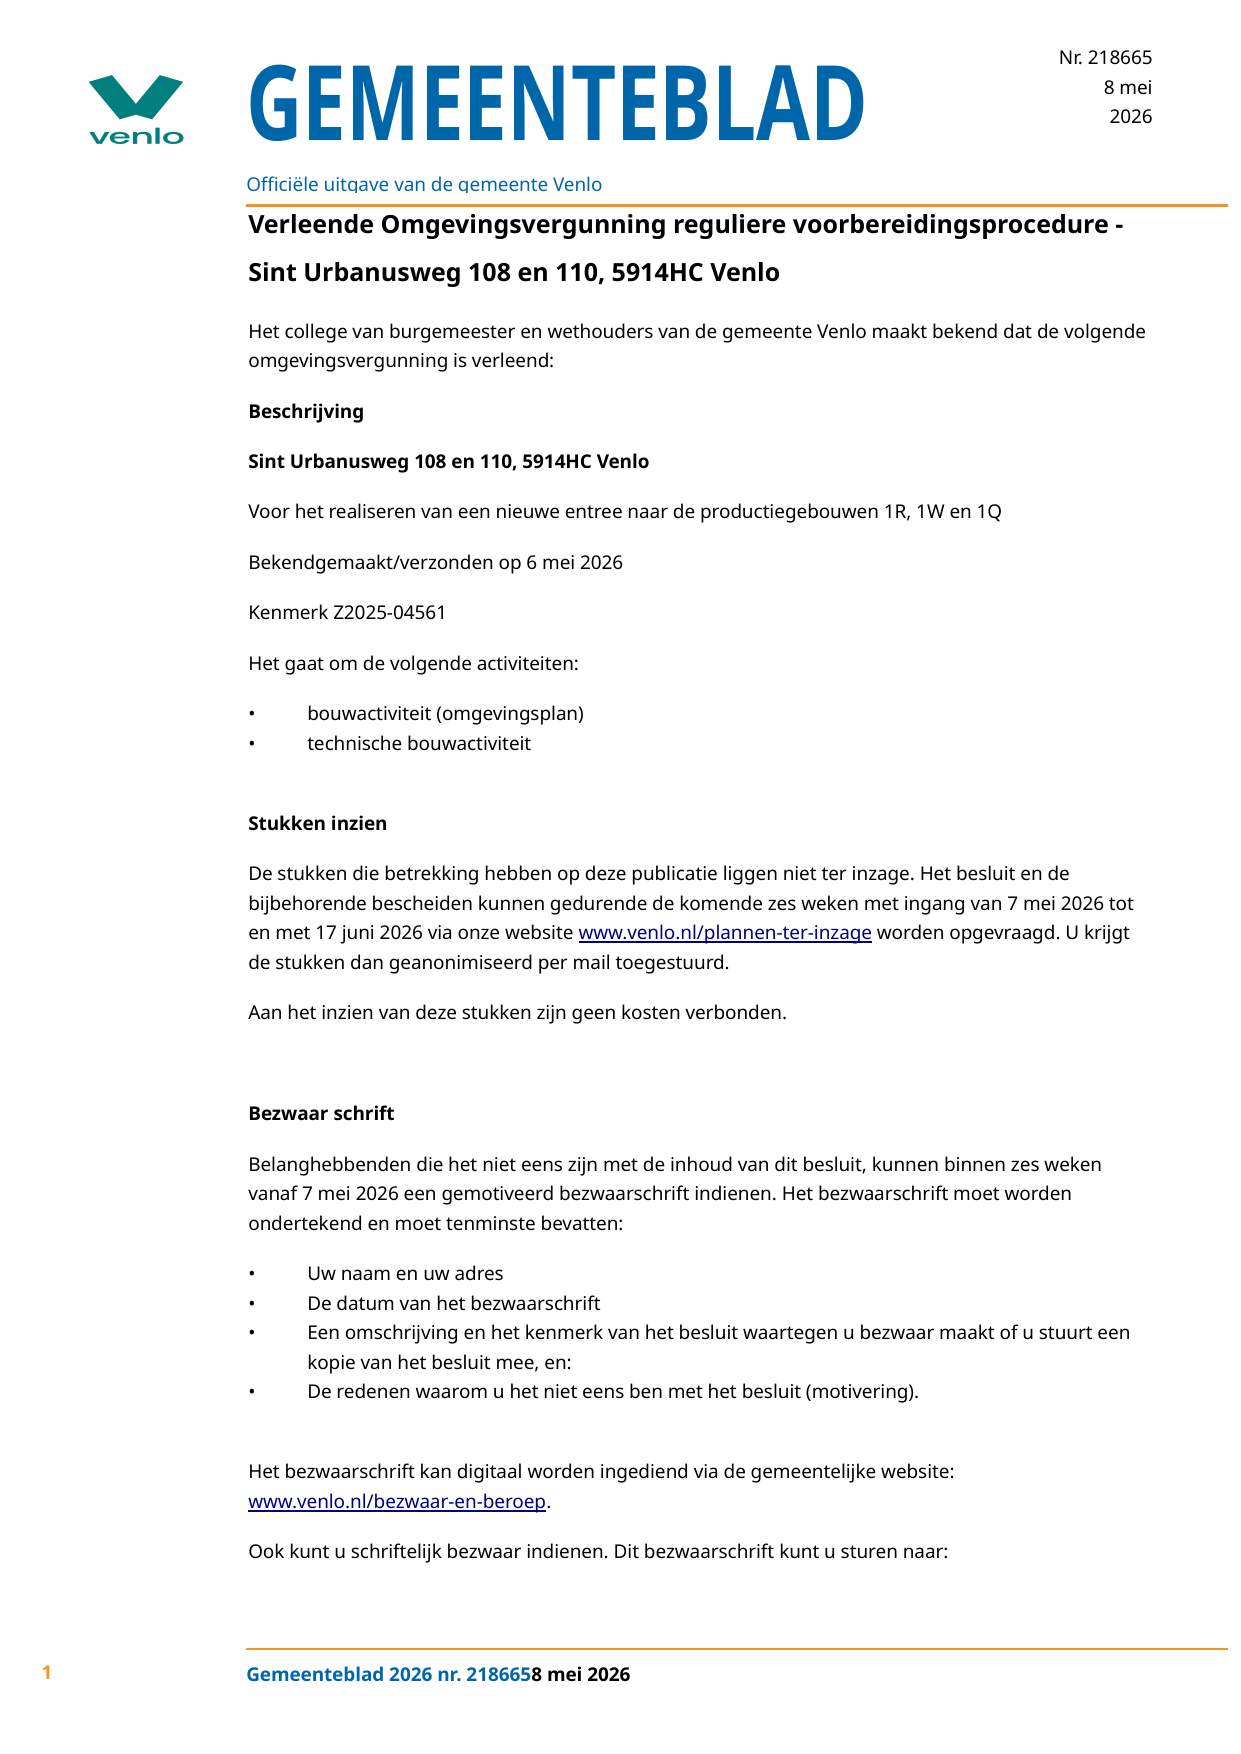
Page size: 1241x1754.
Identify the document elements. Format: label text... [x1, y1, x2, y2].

list bouwactiviteit (omgevingsplan) [248, 700, 1152, 726]
text Het gaat om de volgende activiteiten: [248, 650, 1152, 676]
text Sint Urbanusweg 108 en 110, 5914HC Venlo [248, 448, 1152, 474]
text Het bezwaarschrift kan digitaal worden ingediend via de gemeentelijke website: www.venlo.nl/bezwaar-en-beroep. [248, 1459, 1152, 1514]
picture [41, 47, 231, 172]
list Een omschrijving en het kenmerk van het besluit waartegen u bezwaar maakt of u stuurt een kopie van het besluit mee, en: [248, 1319, 1152, 1375]
text Kenmerk Z2025-04561 [248, 599, 1152, 625]
text Bezwaar schrift [248, 1100, 1152, 1126]
text Beschrijving [248, 398, 1152, 424]
text Stukken inzien [248, 810, 1152, 836]
list De datum van het bezwaarschrift [248, 1290, 1152, 1316]
text Aan het inzien van deze stukken zijn geen kosten verbonden. [248, 999, 1152, 1025]
list De redenen waarom u het niet eens ben met het besluit (motivering). [248, 1379, 1152, 1404]
text De stukken die betrekking hebben op deze publicatie liggen niet ter inzage. Het besluit en de bijbehorende bescheiden kunnen gedurende de komende zes weken met ingang van 7 mei 2026 tot en met 17 juni 2026 via onze website www.venlo.nl/plannen-ter-inzage worden opgevraagd. U krijgt de stukken dan geanonimiseerd per mail toegestuurd. [248, 860, 1152, 975]
list Uw naam en uw adres [248, 1260, 1152, 1286]
list technische bouwactiviteit [248, 730, 1152, 756]
text Belanghebbenden die het niet eens zijn met de inhoud van dit besluit, kunnen binnen zes weken vanaf 7 mei 2026 een gemotiveerd bezwaarschrift indienen. Het bezwaarschrift moet worden ondertekend en moet tenminste bevatten: [248, 1151, 1152, 1236]
text Bekendgemaakt/verzonden op 6 mei 2026 [248, 549, 1152, 575]
text Voor het realiseren van een nieuwe entree naar de productiegebouwen 1R, 1W en 1Q [248, 499, 1152, 524]
text Het college van burgemeester en wethouders van de gemeente Venlo maakt bekend dat de volgende omgevingsvergunning is verleend: [248, 318, 1152, 373]
text Verleende Omgevingsvergunning reguliere voorbereidingsprocedure - Sint Urbanusweg 108 en 110, 5914HC Venlo [248, 207, 1152, 288]
text Ook kunt u schriftelijk bezwaar indienen. Dit bezwaarschrift kunt u sturen naar: [248, 1539, 1152, 1564]
